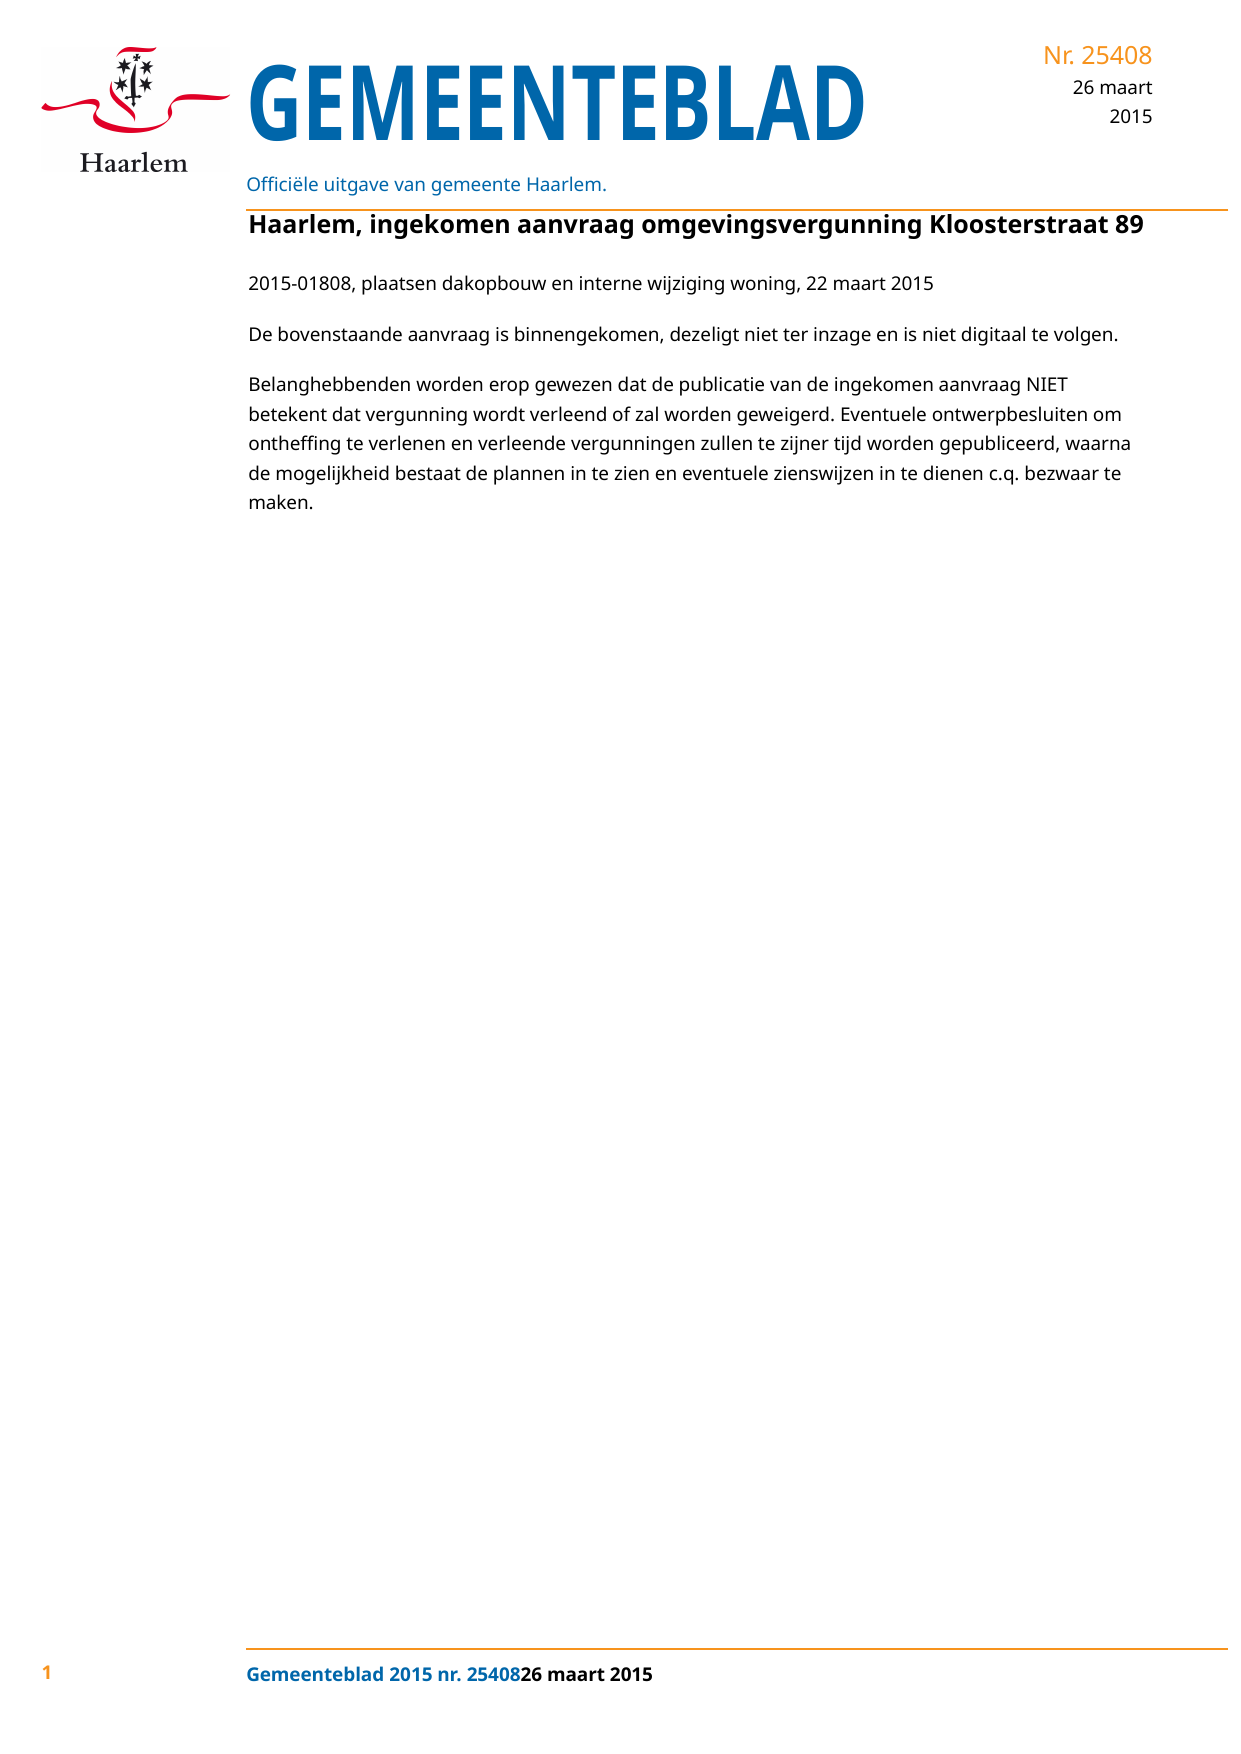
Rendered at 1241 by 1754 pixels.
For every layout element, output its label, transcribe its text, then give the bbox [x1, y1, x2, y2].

text Belanghebbenden worden erop gewezen dat de publicatie van de ingekomen aanvraag NIET betekent dat vergunning wordt verleend of zal worden geweigerd. Eventuele ontwerpbesluiten om ontheffing te verlenen en verleende vergunningen zullen te zijner tijd worden gepubliceerd, waarna de mogelijkheid bestaat de plannen in te zien en eventuele zienswijzen in te dienen c.q. bezwaar te maken. [248, 371, 1152, 515]
text 2015-01808, plaatsen dakopbouw en interne wijziging woning, 22 maart 2015 [248, 270, 1152, 296]
text De bovenstaande aanvraag is binnengekomen, dezeligt niet ter inzage en is niet digitaal te volgen. [248, 321, 1152, 346]
text Haarlem, ingekomen aanvraag omgevingsvergunning Kloosterstraat 89 [248, 211, 1152, 241]
picture [41, 47, 231, 172]
